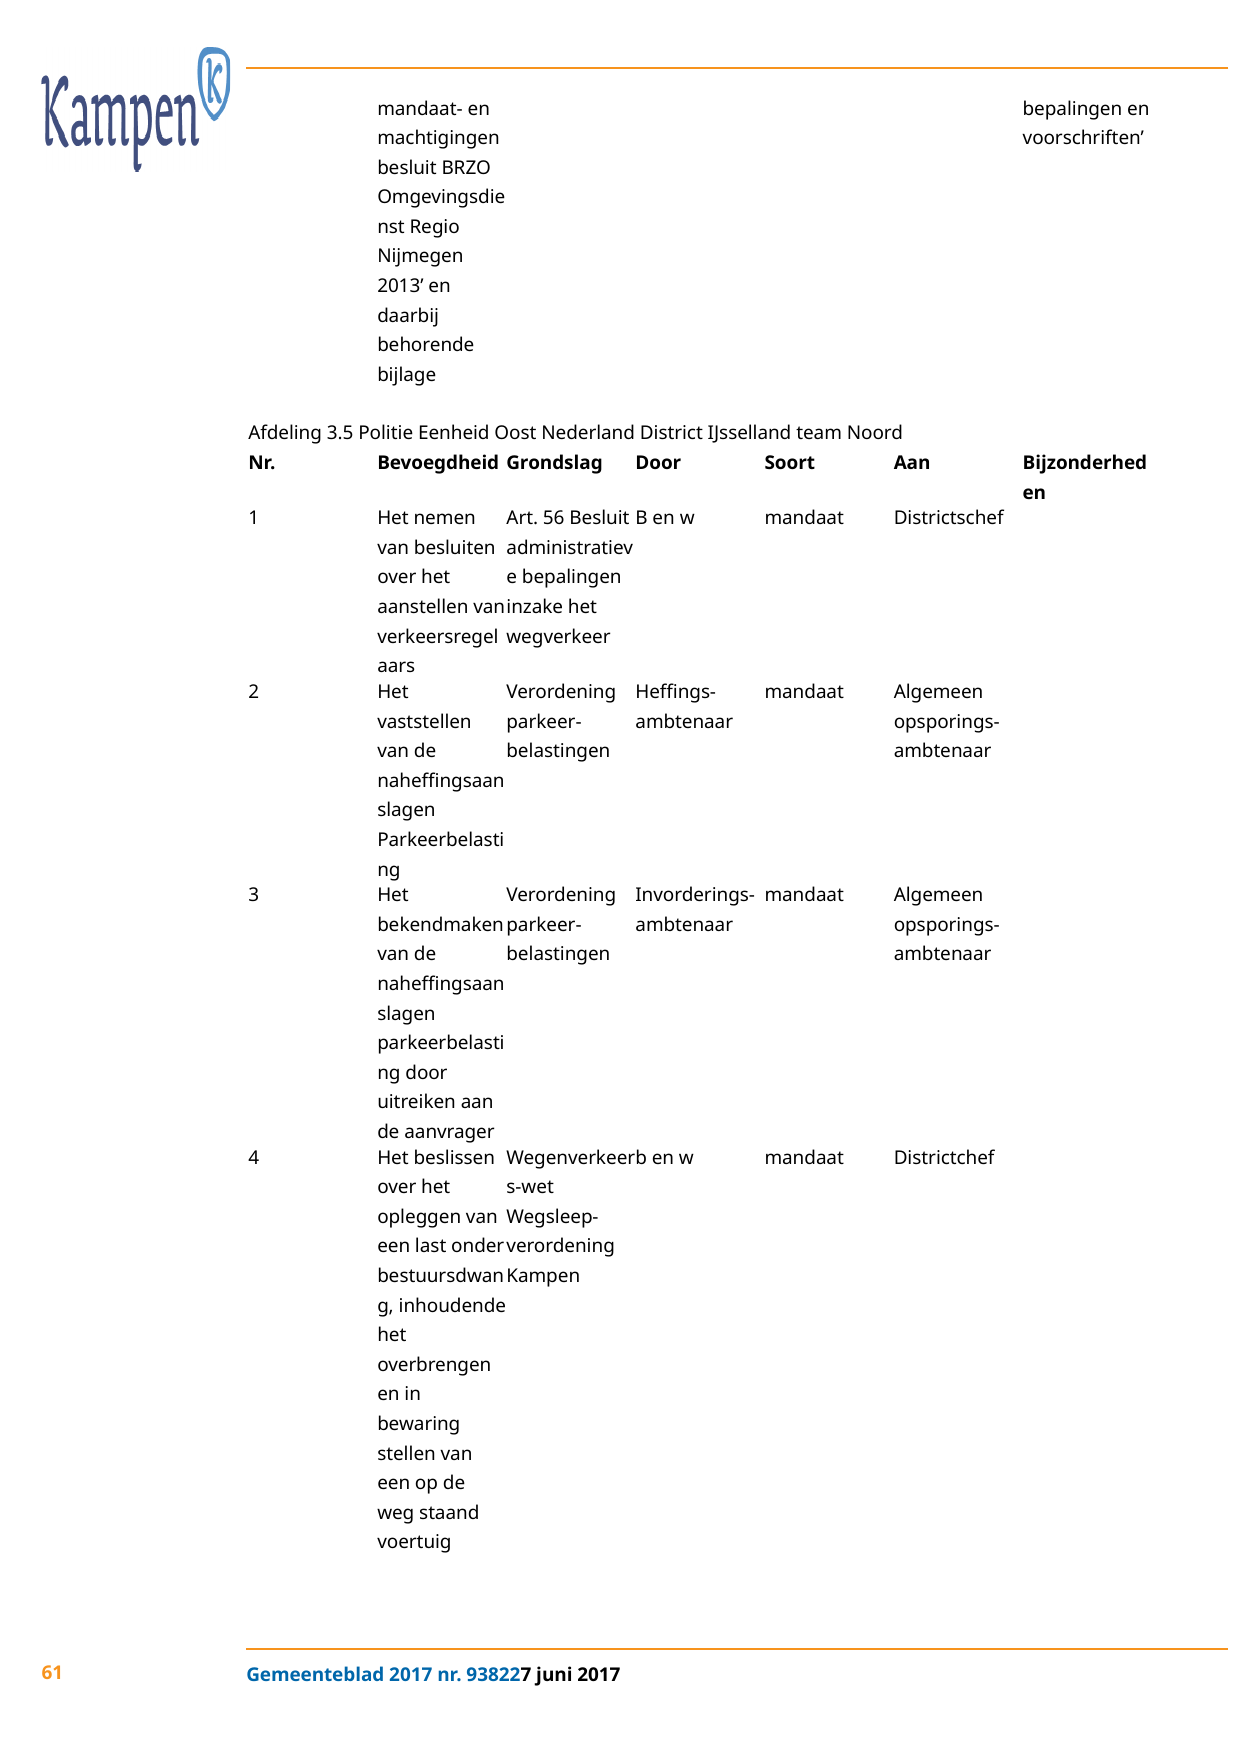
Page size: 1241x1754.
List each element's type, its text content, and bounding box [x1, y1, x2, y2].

table_cell [1023, 1144, 1152, 1554]
table_cell B en w [635, 505, 764, 678]
picture [41, 47, 231, 172]
table_cell 1 [248, 505, 377, 678]
table_cell Heffings-ambtenaar [635, 678, 764, 881]
table_cell Het beslissen over het opleggen van een last onder bestuursdwang, inhoudende het overbrengen en in bewaring stellen van een op de weg staand voertuig [377, 1144, 506, 1554]
text Afdeling 3.5 Politie Eenheid Oost Nederland District IJsselland team Noord [248, 419, 1152, 445]
table_cell mandaat [764, 881, 893, 1144]
table_cell [894, 95, 1022, 387]
table_cell Art. 56 Besluit administratieve bepalingen inzake het wegverkeer [506, 505, 635, 678]
table_cell b en w [635, 1144, 764, 1554]
table_cell mandaat [764, 1144, 893, 1554]
table_cell mandaat- en machtigingenbesluit BRZO Omgevingsdienst Regio Nijmegen 2013’ en daarbij behorende bijlage [377, 95, 506, 387]
table_cell Districtchef [894, 1144, 1022, 1554]
table_header Soort [764, 449, 893, 504]
table_header Aan [894, 449, 1022, 504]
table_cell Verordening parkeer-belastingen [506, 678, 635, 881]
table_cell [248, 95, 377, 387]
table_cell 3 [248, 881, 377, 1144]
table_cell Het vaststellen van de naheffingsaanslagen Parkeerbelasting [377, 678, 506, 881]
table_cell mandaat [764, 505, 893, 678]
table_cell [1023, 505, 1152, 678]
table_header Nr. [248, 449, 377, 504]
table_cell Algemeen opsporings-ambtenaar [894, 881, 1022, 1144]
table_cell mandaat [764, 678, 893, 881]
table_cell Verordening parkeer-belastingen [506, 881, 635, 1144]
table_cell [1023, 881, 1152, 1144]
table_cell 2 [248, 678, 377, 881]
table_cell [635, 95, 764, 387]
table_cell [506, 95, 635, 387]
table_header Grondslag [506, 449, 635, 504]
table_header Bevoegdheid [377, 449, 506, 504]
table_cell Het nemen van besluiten over het aanstellen van verkeersregelaars [377, 505, 506, 678]
table_cell Het bekendmaken van de naheffingsaanslagen parkeerbelasting door uitreiken aan de aanvrager [377, 881, 506, 1144]
table_cell Algemeen opsporings-ambtenaar [894, 678, 1022, 881]
table_cell Invorderings-ambtenaar [635, 881, 764, 1144]
table_header Bijzonderheden [1023, 449, 1152, 504]
table_cell [764, 95, 893, 387]
table_cell Wegenverkeers-wet Wegsleep-verordening Kampen [506, 1144, 635, 1554]
table_cell [1023, 678, 1152, 881]
table_cell Districtschef [894, 505, 1022, 678]
table_header Door [635, 449, 764, 504]
table_cell bepalingen en voorschriften’ [1023, 95, 1152, 387]
table_cell 4 [248, 1144, 377, 1554]
